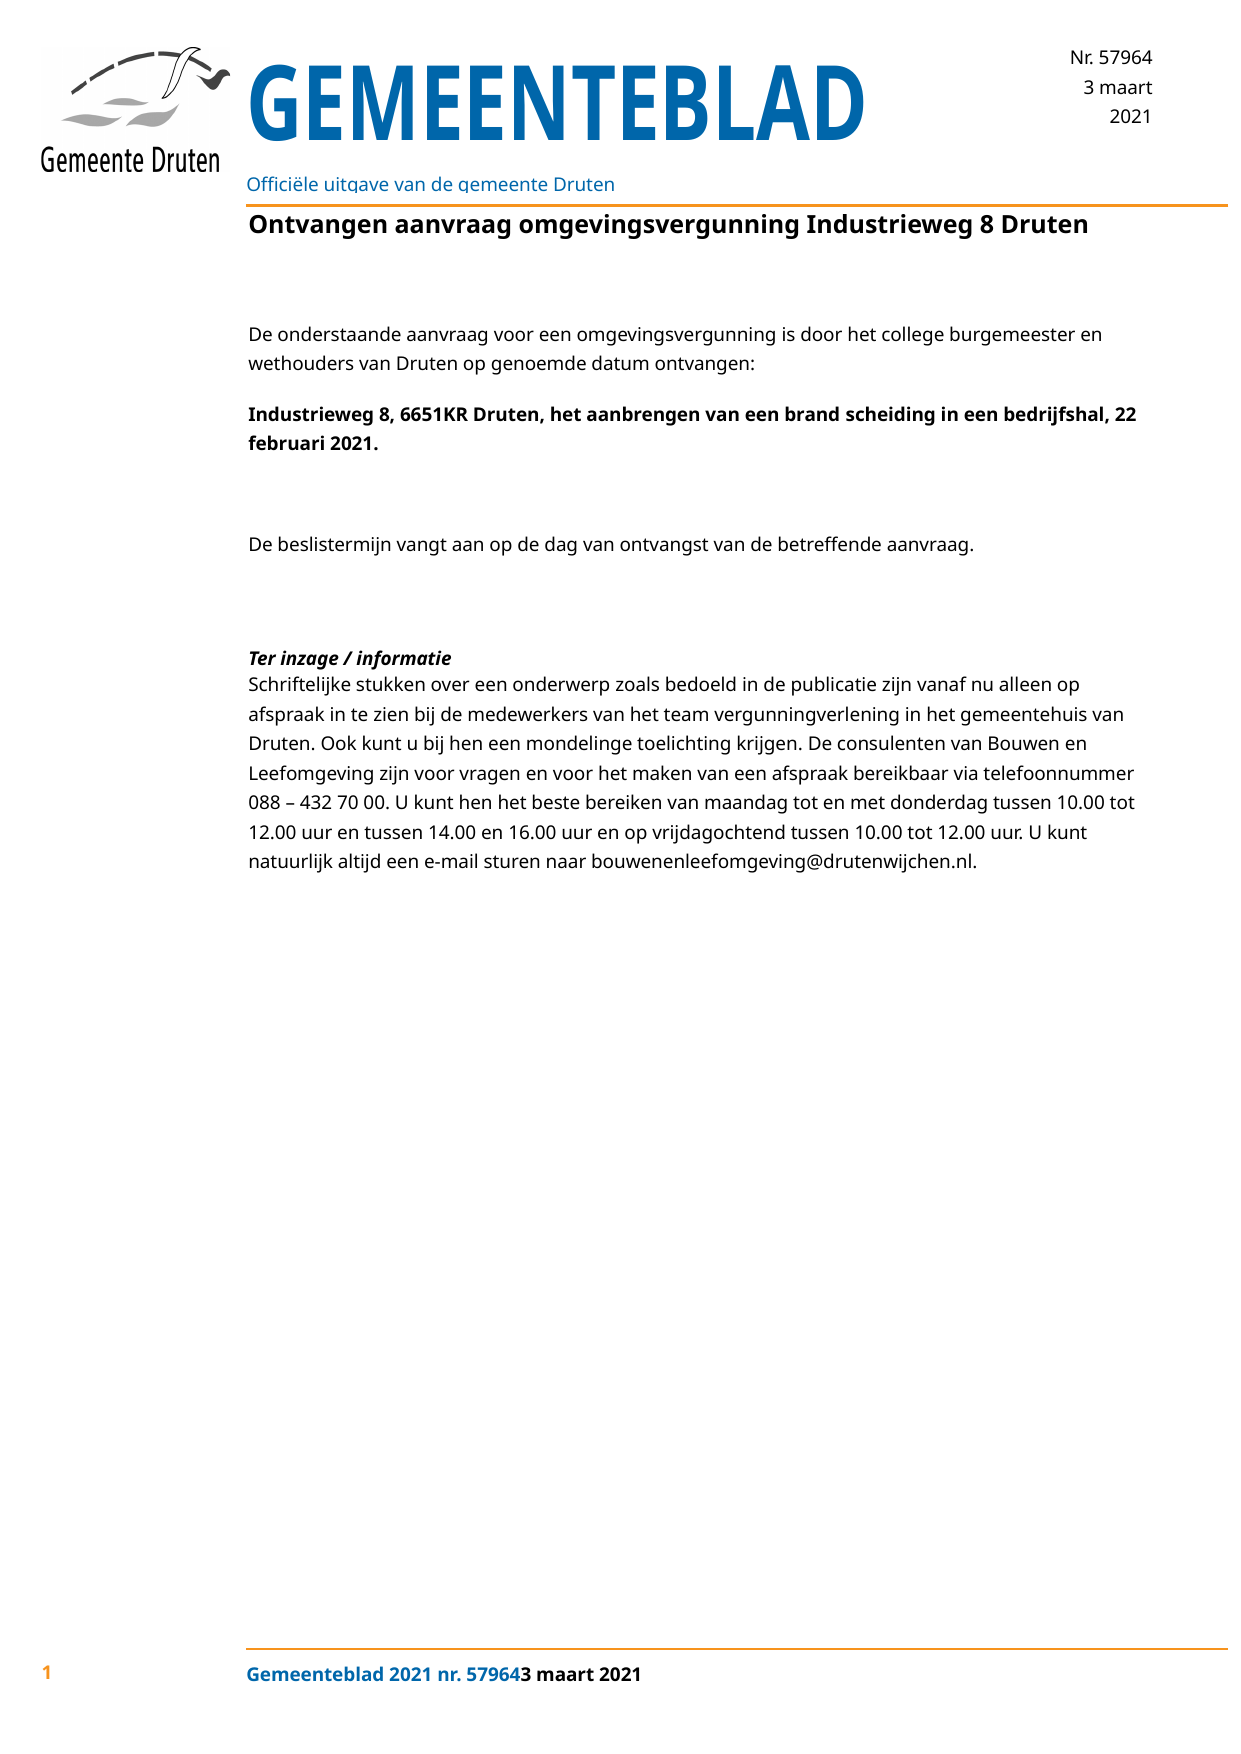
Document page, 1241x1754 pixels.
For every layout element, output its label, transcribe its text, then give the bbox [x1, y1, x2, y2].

text De beslistermijn vangt aan op de dag van ontvangst van de betreffende aanvraag. [248, 531, 1152, 557]
text Ter inzage / informatie [248, 646, 1152, 671]
text Industrieweg 8, 6651KR Druten, het aanbrengen van een brand scheiding in een bedrijfshal, 22 februari 2021. [248, 401, 1152, 456]
text Schriftelijke stukken over een onderwerp zoals bedoeld in de publicatie zijn vanaf nu alleen op afspraak in te zien bij de medewerkers van het team vergunningverlening in het gemeentehuis van Druten. Ook kunt u bij hen een mondelinge toelichting krijgen. De consulenten van Bouwen en Leefomgeving zijn voor vragen en voor het maken van een afspraak bereikbaar via telefoonnummer 088 – 432 70 00. U kunt hen het beste bereiken van maandag tot en met donderdag tussen 10.00 tot 12.00 uur en tussen 14.00 en 16.00 uur en op vrijdagochtend tussen 10.00 tot 12.00 uur. U kunt natuurlijk altijd een e-mail sturen naar bouwenenleefomgeving@drutenwijchen.nl. [248, 671, 1152, 874]
text Ontvangen aanvraag omgevingsvergunning Industrieweg 8 Druten [248, 207, 1152, 241]
text De onderstaande aanvraag voor een omgevingsvergunning is door het college burgemeester en wethouders van Druten op genoemde datum ontvangen: [248, 321, 1152, 376]
picture [41, 47, 231, 172]
